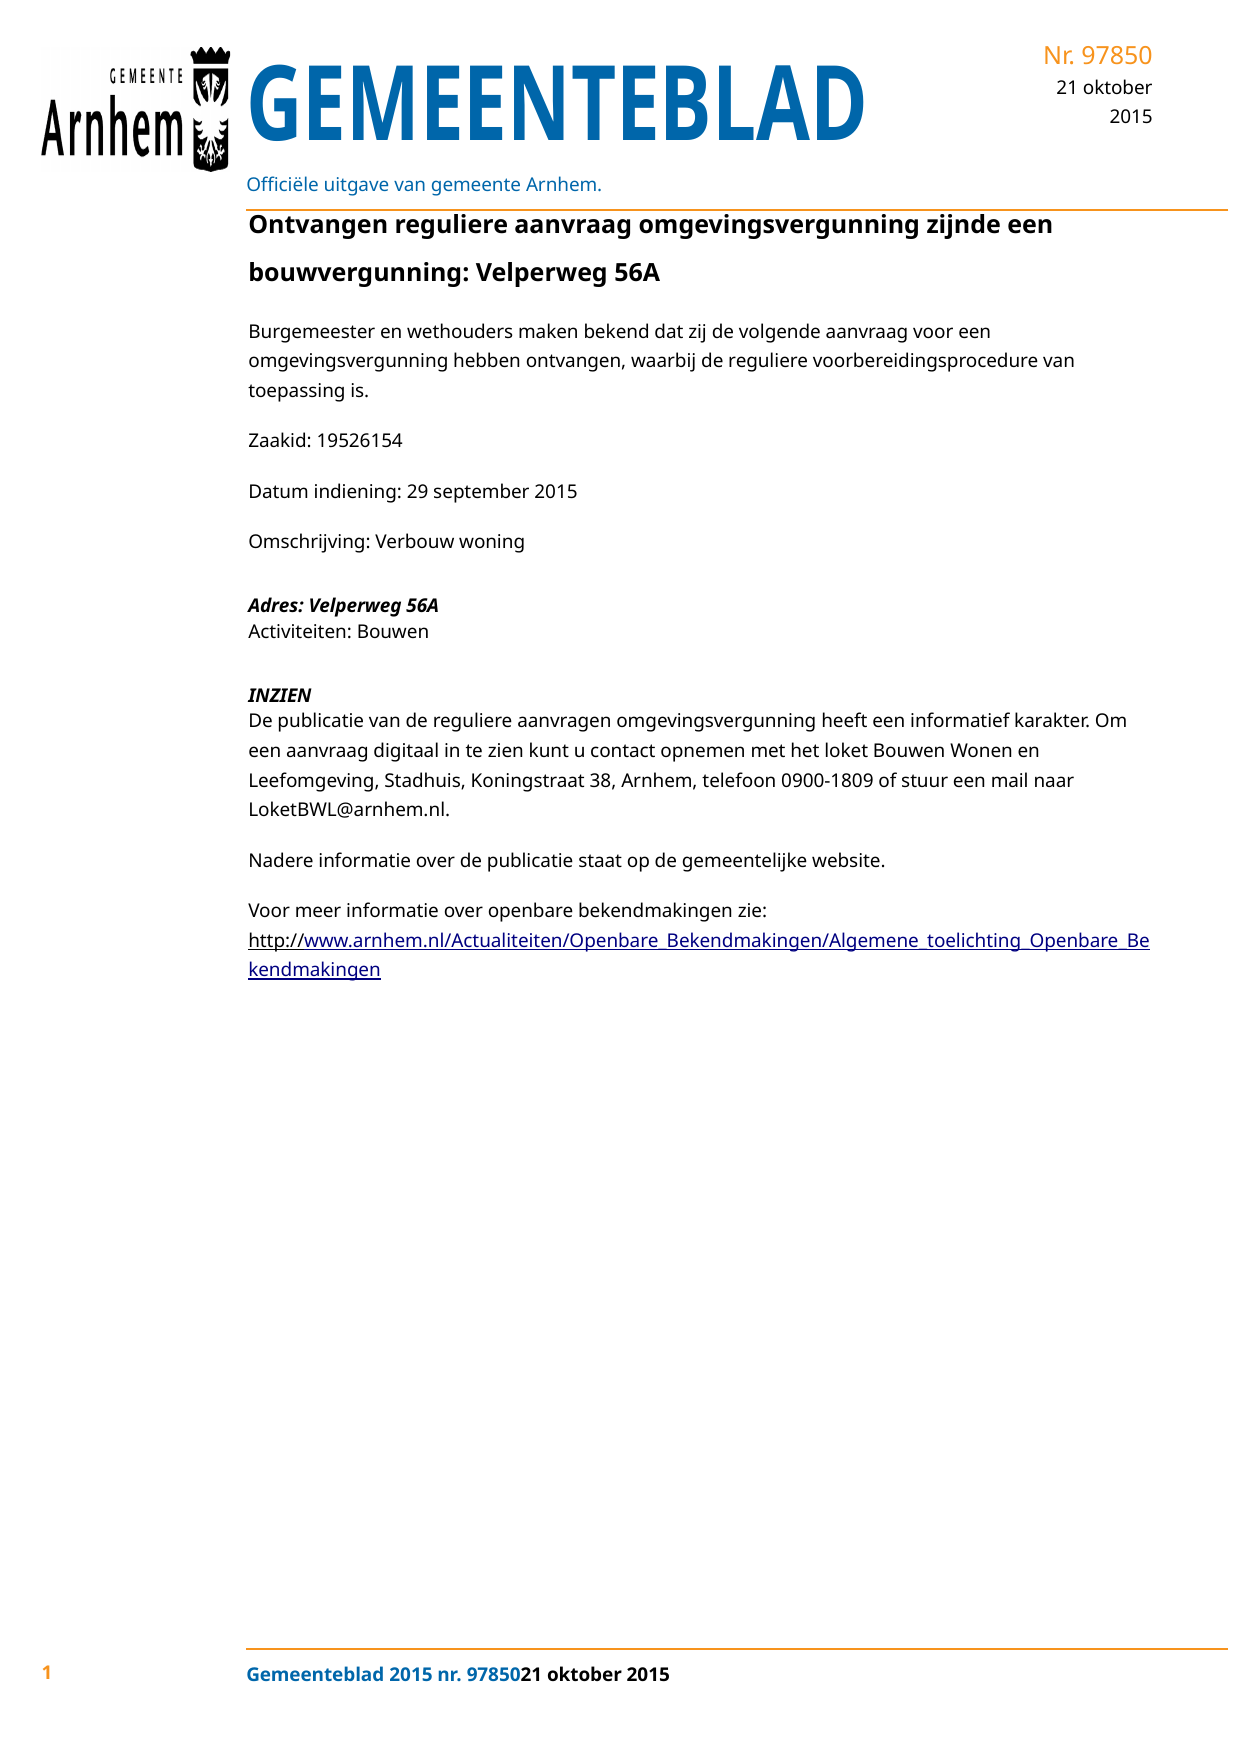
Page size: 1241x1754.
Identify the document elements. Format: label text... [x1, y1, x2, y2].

text Zaakid: 19526154 [248, 427, 1152, 453]
text Adres: Velperweg 56A [248, 592, 1152, 618]
text Voor meer informatie over openbare bekendmakingen zie: http://www.arnhem.nl/Actualiteiten/Openbare_Bekendmakingen/Algemene_toelichting_Openbare_Bekendmakingen [248, 897, 1152, 982]
text Omschrijving: Verbouw woning [248, 528, 1152, 554]
text Datum indiening: 29 september 2015 [248, 478, 1152, 504]
picture [41, 47, 231, 172]
text Ontvangen reguliere aanvraag omgevingsvergunning zijnde een bouwvergunning: Velperweg 56A [248, 211, 1152, 288]
text Burgemeester en wethouders maken bekend dat zij de volgende aanvraag voor een omgevingsvergunning hebben ontvangen, waarbij de reguliere voorbereidingsprocedure van toepassing is. [248, 318, 1152, 403]
text Activiteiten: Bouwen [248, 618, 1152, 644]
text De publicatie van de reguliere aanvragen omgevingsvergunning heeft een informatief karakter. Om een aanvraag digitaal in te zien kunt u contact opnemen met het loket Bouwen Wonen en Leefomgeving, Stadhuis, Koningstraat 38, Arnhem, telefoon 0900-1809 of stuur een mail naar LoketBWL@arnhem.nl. [248, 708, 1152, 822]
text INZIEN [248, 682, 1152, 708]
text Nadere informatie over de publicatie staat op de gemeentelijke website. [248, 847, 1152, 873]
